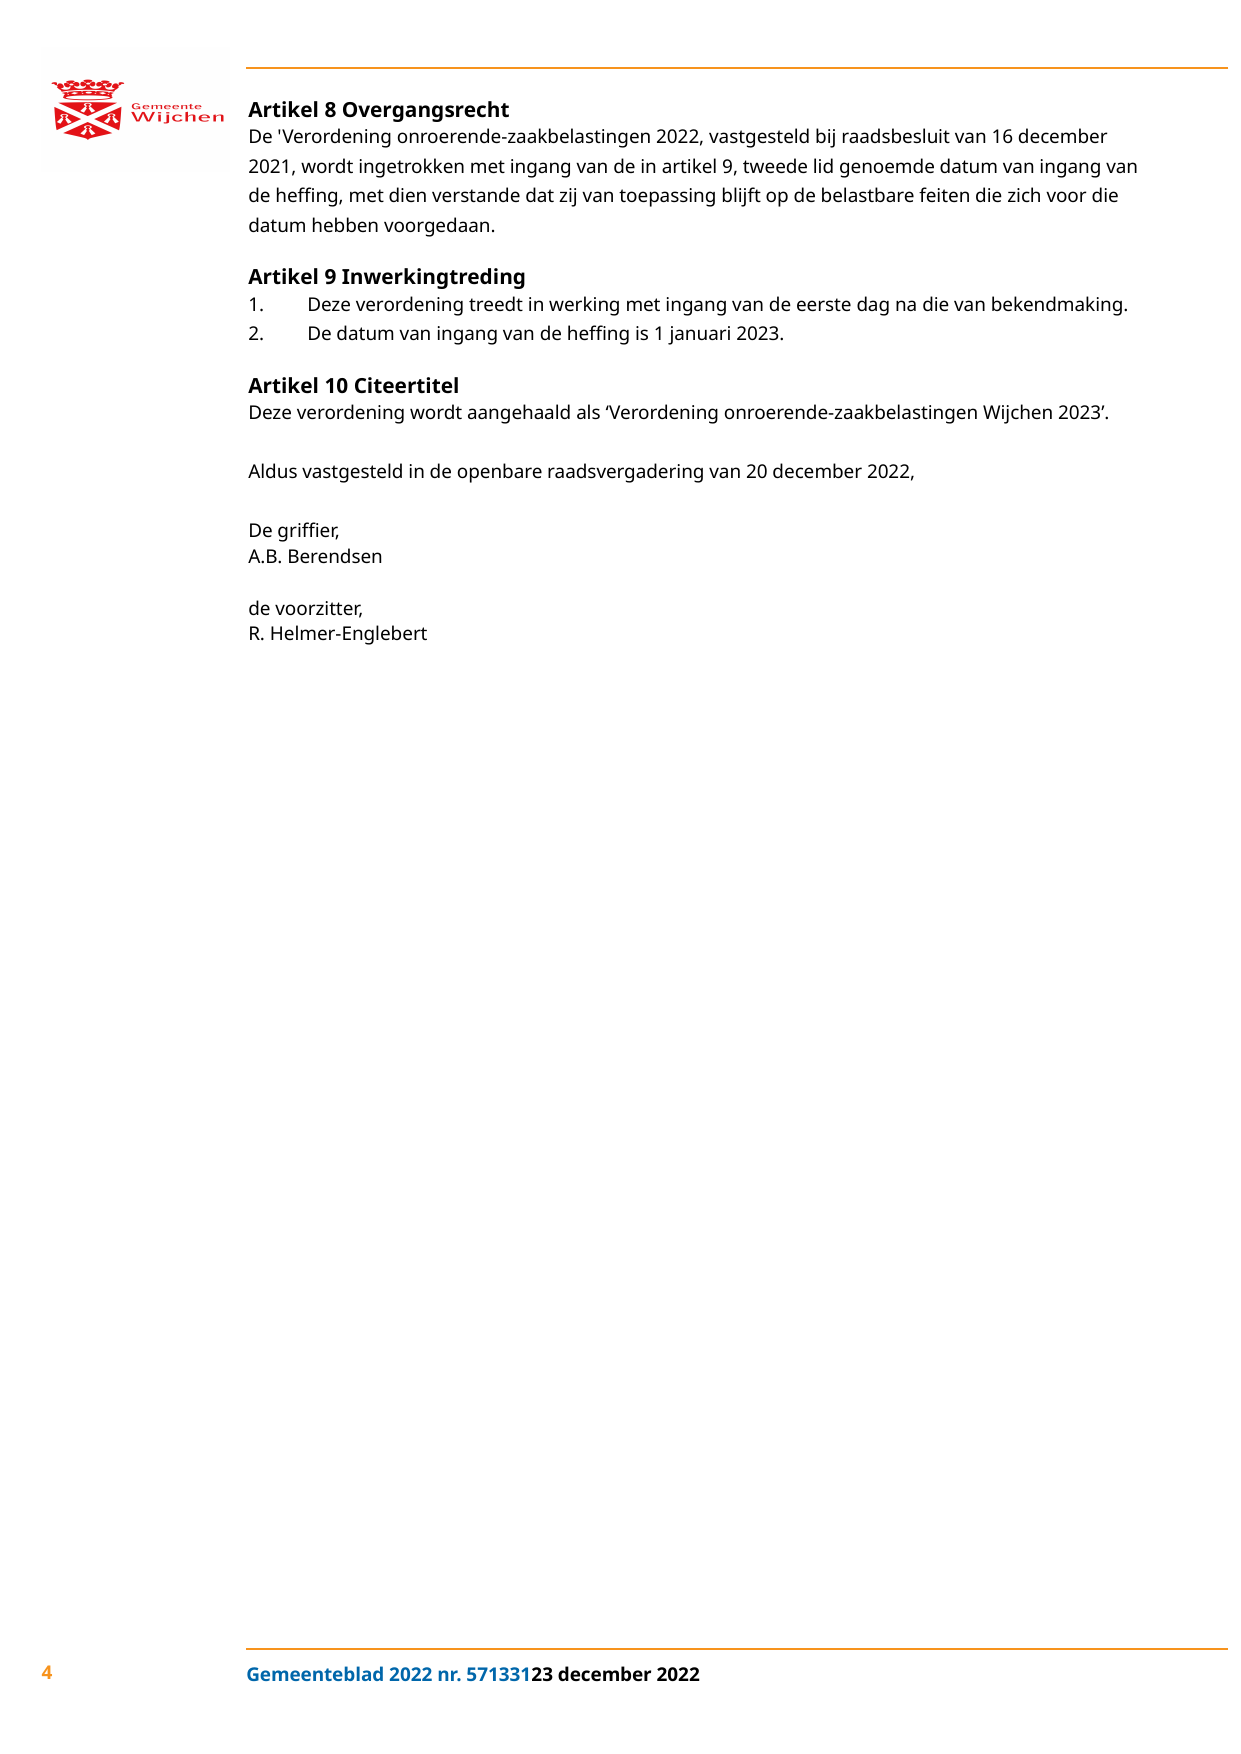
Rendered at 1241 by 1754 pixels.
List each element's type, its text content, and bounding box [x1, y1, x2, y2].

text Deze verordening wordt aangehaald als ‘Verordening onroerende-zaakbelastingen Wijchen 2023’. [248, 399, 1152, 425]
list Deze verordening treedt in werking met ingang van de eerste dag na die van bekendmaking. [248, 291, 1152, 317]
picture [41, 47, 231, 172]
text A.B. Berendsen [248, 543, 1152, 569]
text de voorzitter, [248, 595, 1152, 621]
text Aldus vastgesteld in de openbare raadsvergadering van 20 december 2022, [248, 458, 1152, 484]
text De griffier, [248, 518, 1152, 543]
text De 'Verordening onroerende-zaakbelastingen 2022, vastgesteld bij raadsbesluit van 16 december 2021, wordt ingetrokken met ingang van de in artikel 9, tweede lid genoemde datum van ingang van de heffing, met dien verstande dat zij van toepassing blijft op de belastbare feiten die zich voor die datum hebben voorgedaan. [248, 123, 1152, 238]
text R. Helmer-Englebert [248, 621, 1152, 646]
text Artikel 8 Overgangsrecht [248, 95, 1152, 123]
text Artikel 10 Citeertitel [248, 371, 1152, 399]
text Artikel 9 Inwerkingtreding [248, 262, 1152, 291]
list De datum van ingang van de heffing is 1 januari 2023. [248, 320, 1152, 346]
